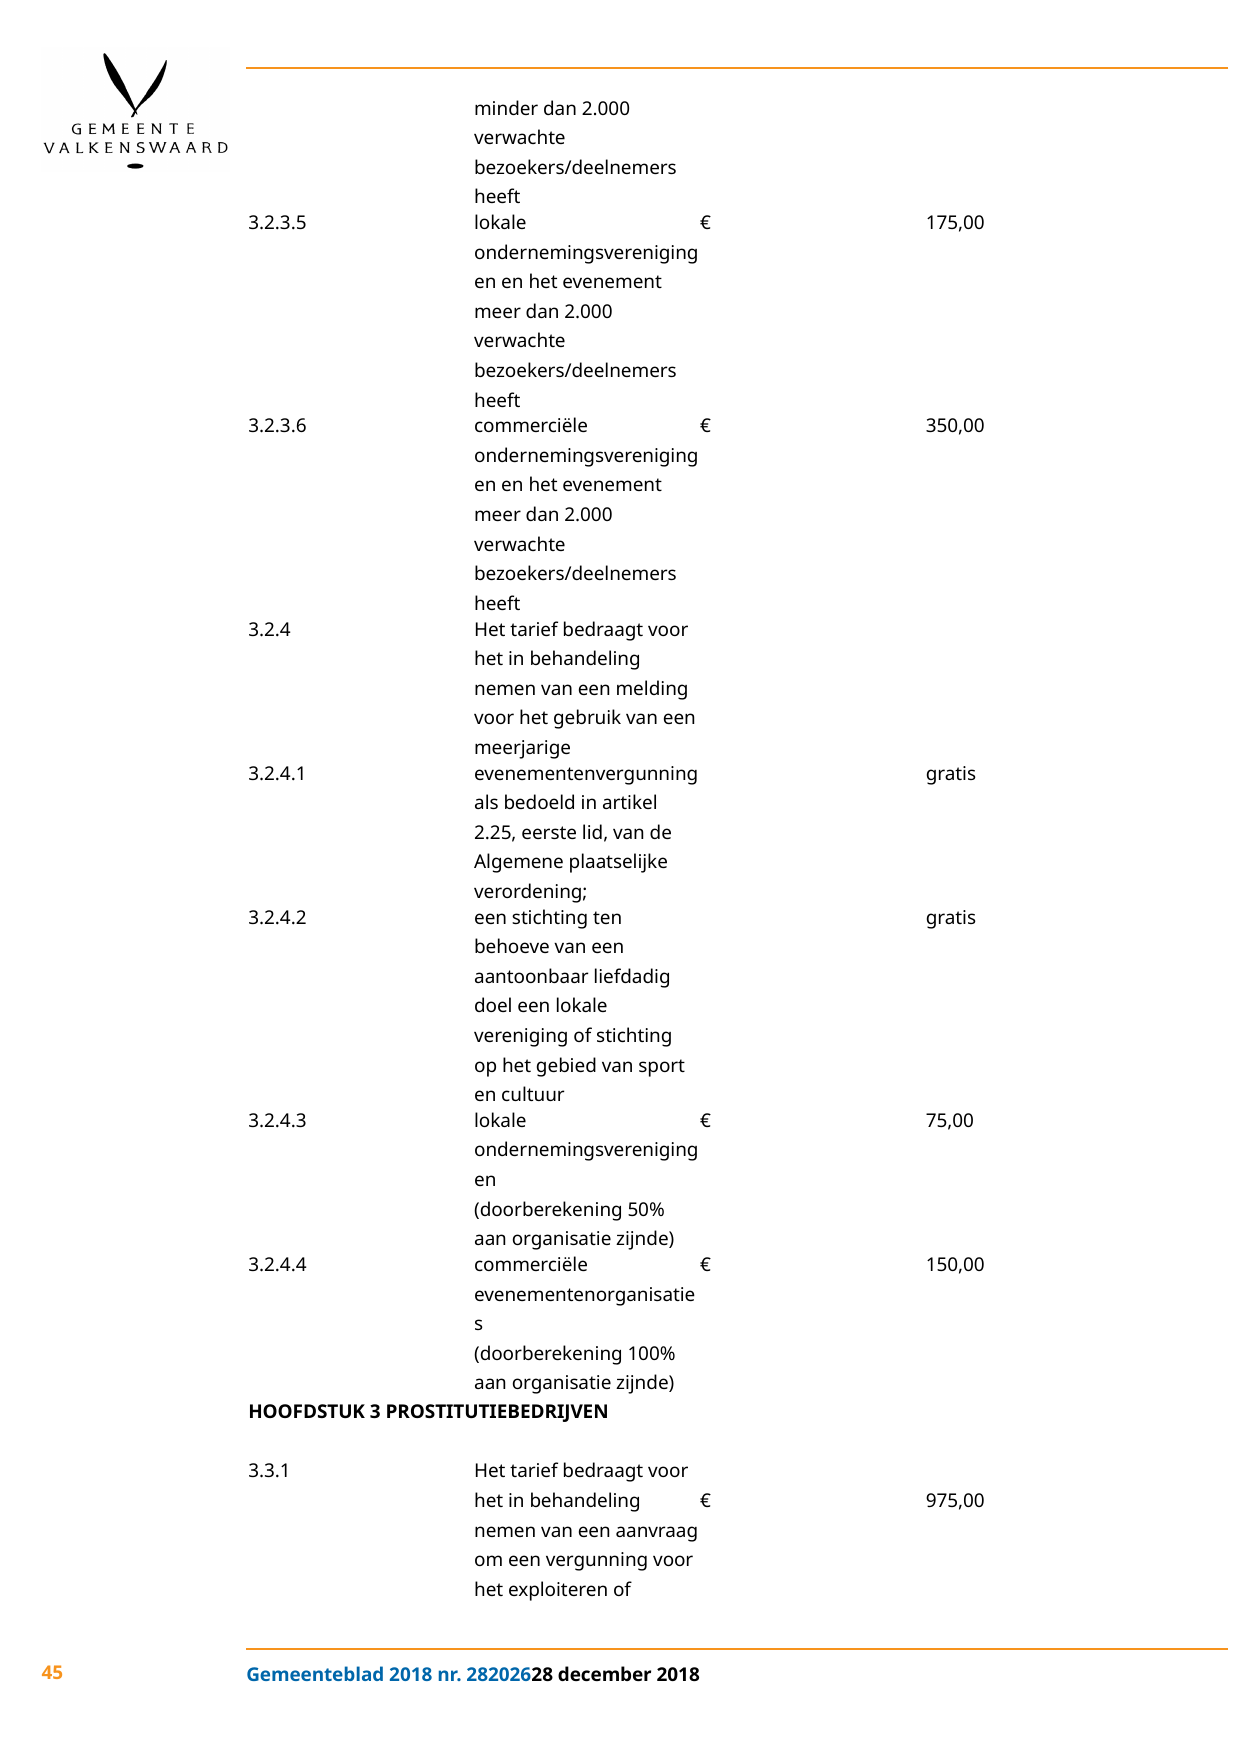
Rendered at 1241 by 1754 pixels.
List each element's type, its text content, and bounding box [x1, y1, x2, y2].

table_cell € [700, 209, 926, 412]
table_cell 175,00 [926, 209, 1152, 412]
table_cell [248, 95, 474, 209]
table_cell [700, 760, 926, 904]
table_cell minder dan 2.000 verwachte bezoekers/deelnemers heeft [474, 95, 700, 209]
table_cell 3.2.4.3 [248, 1107, 474, 1251]
table_header 3.3.1 [248, 1458, 474, 1602]
table_cell 150,00 [926, 1251, 1152, 1395]
table_cell 3.2.4.2 [248, 904, 474, 1107]
table_cell 3.2.4.4 [248, 1251, 474, 1395]
table_cell [926, 616, 1152, 760]
table_cell gratis [926, 760, 1152, 904]
table_cell 3.2.3.6 [248, 413, 474, 616]
table_cell lokale ondernemingsverenigingen en het evenement meer dan 2.000 verwachte bezoekers/deelnemers heeft [474, 209, 700, 412]
table_cell [926, 95, 1152, 209]
table_cell [700, 904, 926, 1107]
table_cell 3.2.3.5 [248, 209, 474, 412]
table_cell [700, 95, 926, 209]
table_cell gratis [926, 904, 1152, 1107]
table_cell 75,00 [926, 1107, 1152, 1251]
table_cell Het tarief bedraagt voor het in behandeling nemen van een melding voor het gebruik van een meerjarige [474, 616, 700, 760]
table_cell lokale ondernemingsverenigingen (doorberekening 50% aan organisatie zijnde) [474, 1107, 700, 1251]
table_header € [700, 1458, 926, 1602]
table_cell € [700, 1251, 926, 1395]
picture [41, 47, 231, 172]
table_cell 3.2.4.1 [248, 760, 474, 904]
text HOOFDSTUK 3 PROSTITUTIEBEDRIJVEN [248, 1398, 1152, 1424]
table_cell evenementenvergunning als bedoeld in artikel 2.25, eerste lid, van de Algemene plaatselijke verordening; [474, 760, 700, 904]
table_cell commerciële evenementenorganisaties (doorberekening 100% aan organisatie zijnde) [474, 1251, 700, 1395]
table_cell [700, 616, 926, 760]
table_cell 3.2.4 [248, 616, 474, 760]
table_cell € [700, 413, 926, 616]
table_cell € [700, 1107, 926, 1251]
table_cell commerciële ondernemingsverenigingen en het evenement meer dan 2.000 verwachte bezoekers/deelnemers heeft [474, 413, 700, 616]
table_header Het tarief bedraagt voor het in behandeling nemen van een aanvraag om een vergunning voor het exploiteren of [474, 1458, 700, 1602]
table_cell 350,00 [926, 413, 1152, 616]
table_header 975,00 [926, 1458, 1152, 1602]
table_cell een stichting ten behoeve van een aantoonbaar liefdadig doel een lokale vereniging of stichting op het gebied van sport en cultuur [474, 904, 700, 1107]
